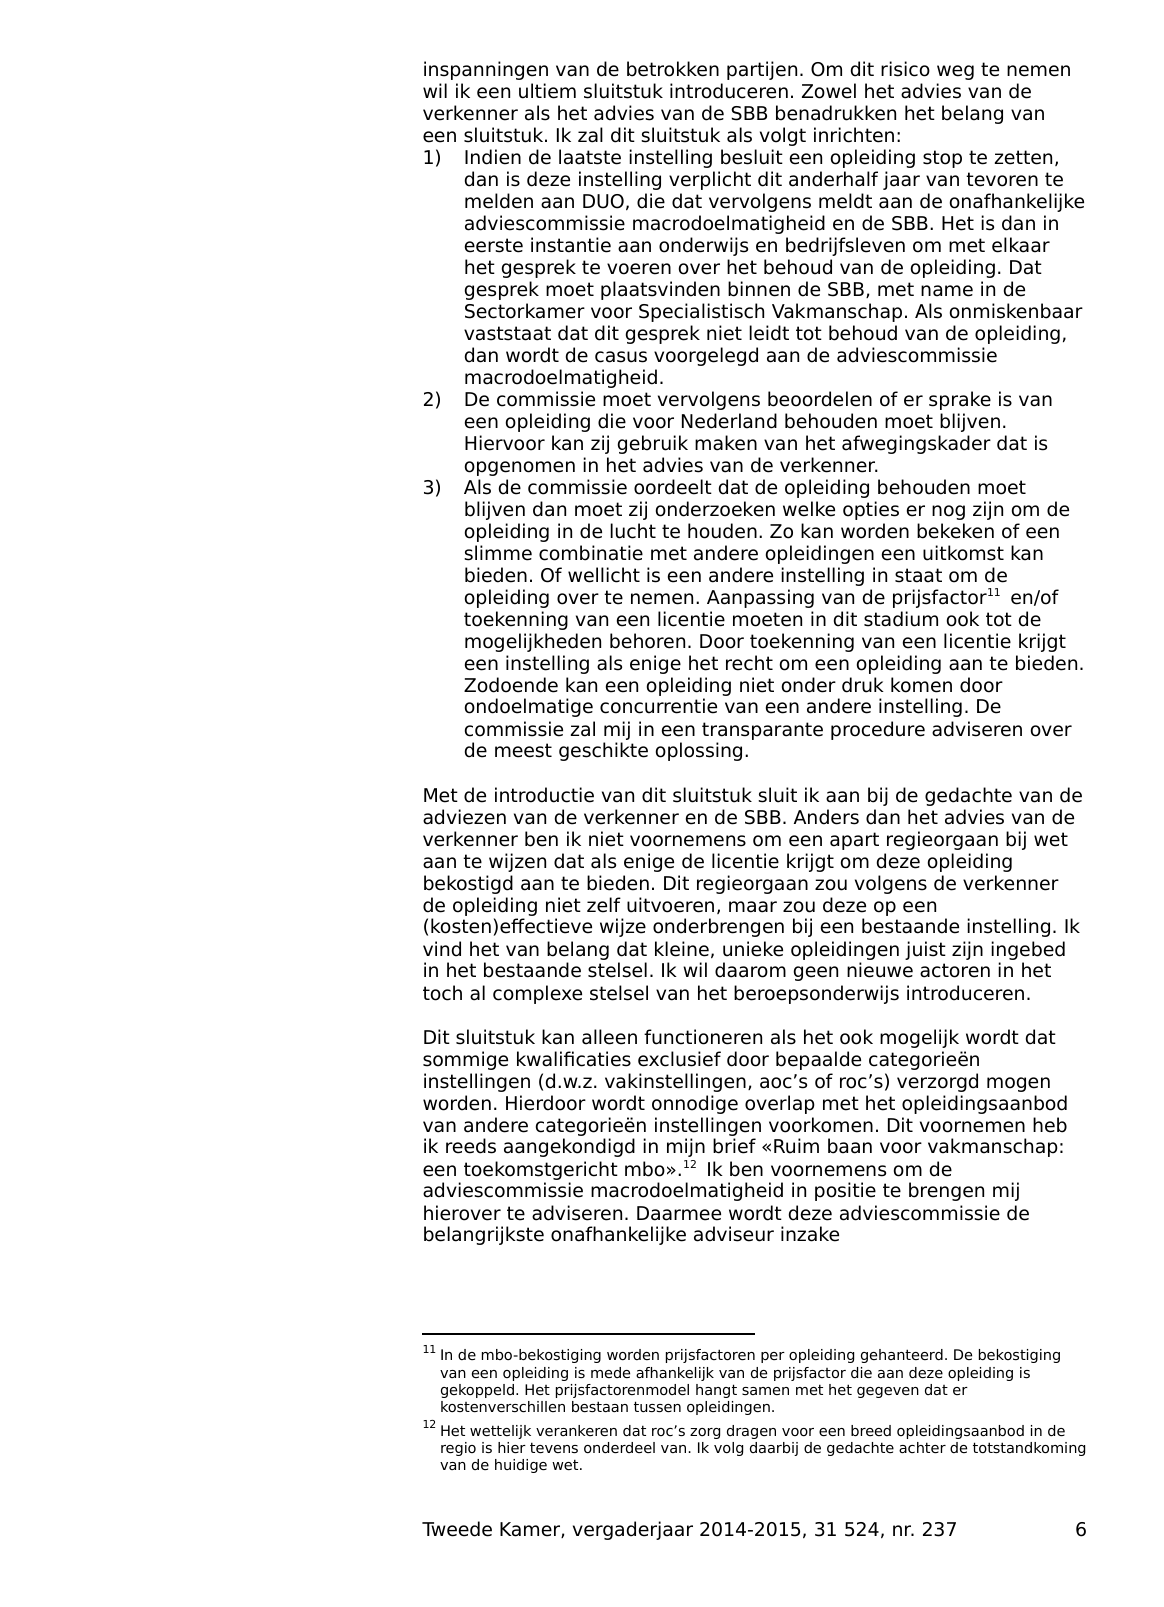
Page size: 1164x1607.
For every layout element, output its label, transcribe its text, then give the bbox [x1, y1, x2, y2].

text 1) Indien de laatste instelling besluit een opleiding stop te zetten, dan is deze instelling verplicht dit anderhalf jaar van tevoren te melden aan DUO, die dat vervolgens meldt aan de onafhankelijke adviescommissie macrodoelmatigheid en de SBB. Het is dan in eerste instantie aan onderwijs en bedrijfsleven om met elkaar het gesprek te voeren over het behoud van de opleiding. Dat gesprek moet plaatsvinden binnen de SBB, met name in de Sectorkamer voor Specialistisch Vakmanschap. Als onmiskenbaar vaststaat dat dit gesprek niet leidt tot behoud van de opleiding, dan wordt de casus voorgelegd aan de adviescommissie macrodoelmatigheid. [422, 147, 1087, 389]
text 2) De commissie moet vervolgens beoordelen of er sprake is van een opleiding die voor Nederland behouden moet blijven. Hiervoor kan zij gebruik maken van het afwegingskader dat is opgenomen in het advies van de verkenner. [422, 389, 1087, 477]
text Het wettelijk verankeren dat roc’s zorg dragen voor een breed opleidingsaanbod in de regio is hier tevens onderdeel van. Ik volg daarbij de gedachte achter de totstandkoming van de huidige wet. [422, 1418, 1087, 1474]
text inspanningen van de betrokken partijen. Om dit risico weg te nemen wil ik een ultiem sluitstuk introduceren. Zowel het advies van de verkenner als het advies van de SBB benadrukken het belang van een sluitstuk. Ik zal dit sluitstuk als volgt inrichten: [422, 59, 1087, 147]
text 3) Als de commissie oordeelt dat de opleiding behouden moet blijven dan moet zij onderzoeken welke opties er nog zijn om de opleiding in de lucht te houden. Zo kan worden bekeken of een slimme combinatie met andere opleidingen een uitkomst kan bieden. Of wellicht is een andere instelling in staat om de opleiding over te nemen. Aanpassing van de prijsfactor en/of toekenning van een licentie moeten in dit stadium ook tot de mogelijkheden behoren. Door toekenning van een licentie krijgt een instelling als enige het recht om een opleiding aan te bieden. Zodoende kan een opleiding niet onder druk komen door ondoelmatige concurrentie van een andere instelling. De commissie zal mij in een transparante procedure adviseren over de meest geschikte oplossing. [422, 477, 1087, 762]
text In de mbo-bekostiging worden prijsfactoren per opleiding gehanteerd. De bekostiging van een opleiding is mede afhankelijk van de prijsfactor die aan deze opleiding is gekoppeld. Het prijsfactorenmodel hangt samen met het gegeven dat er kostenverschillen bestaan tussen opleidingen. [422, 1343, 1087, 1416]
text Met de introductie van dit sluitstuk sluit ik aan bij de gedachte van de adviezen van de verkenner en de SBB. Anders dan het advies van de verkenner ben ik niet voornemens om een apart regieorgaan bij wet aan te wijzen dat als enige de licentie krijgt om deze opleiding bekostigd aan te bieden. Dit regieorgaan zou volgens de verkenner de opleiding niet zelf uitvoeren, maar zou deze op een (kosten)effectieve wijze onderbrengen bij een bestaande instelling. Ik vind het van belang dat kleine, unieke opleidingen juist zijn ingebed in het bestaande stelsel. Ik wil daarom geen nieuwe actoren in het toch al complexe stelsel van het beroepsonderwijs introduceren. [422, 784, 1087, 1004]
text Dit sluitstuk kan alleen functioneren als het ook mogelijk wordt dat sommige kwalificaties exclusief door bepaalde categorieën instellingen (d.w.z. vakinstellingen, aoc’s of roc’s) verzorgd mogen worden. Hierdoor wordt onnodige overlap met het opleidingsaanbod van andere categorieën instellingen voorkomen. Dit voornemen heb ik reeds aangekondigd in mijn brief «Ruim baan voor vakmanschap: een toekomstgericht mbo». Ik ben voornemens om de adviescommissie macrodoelmatigheid in positie te brengen mij hierover te adviseren. Daarmee wordt deze adviescommissie de belangrijkste onafhankelijke adviseur inzake [422, 1027, 1087, 1246]
